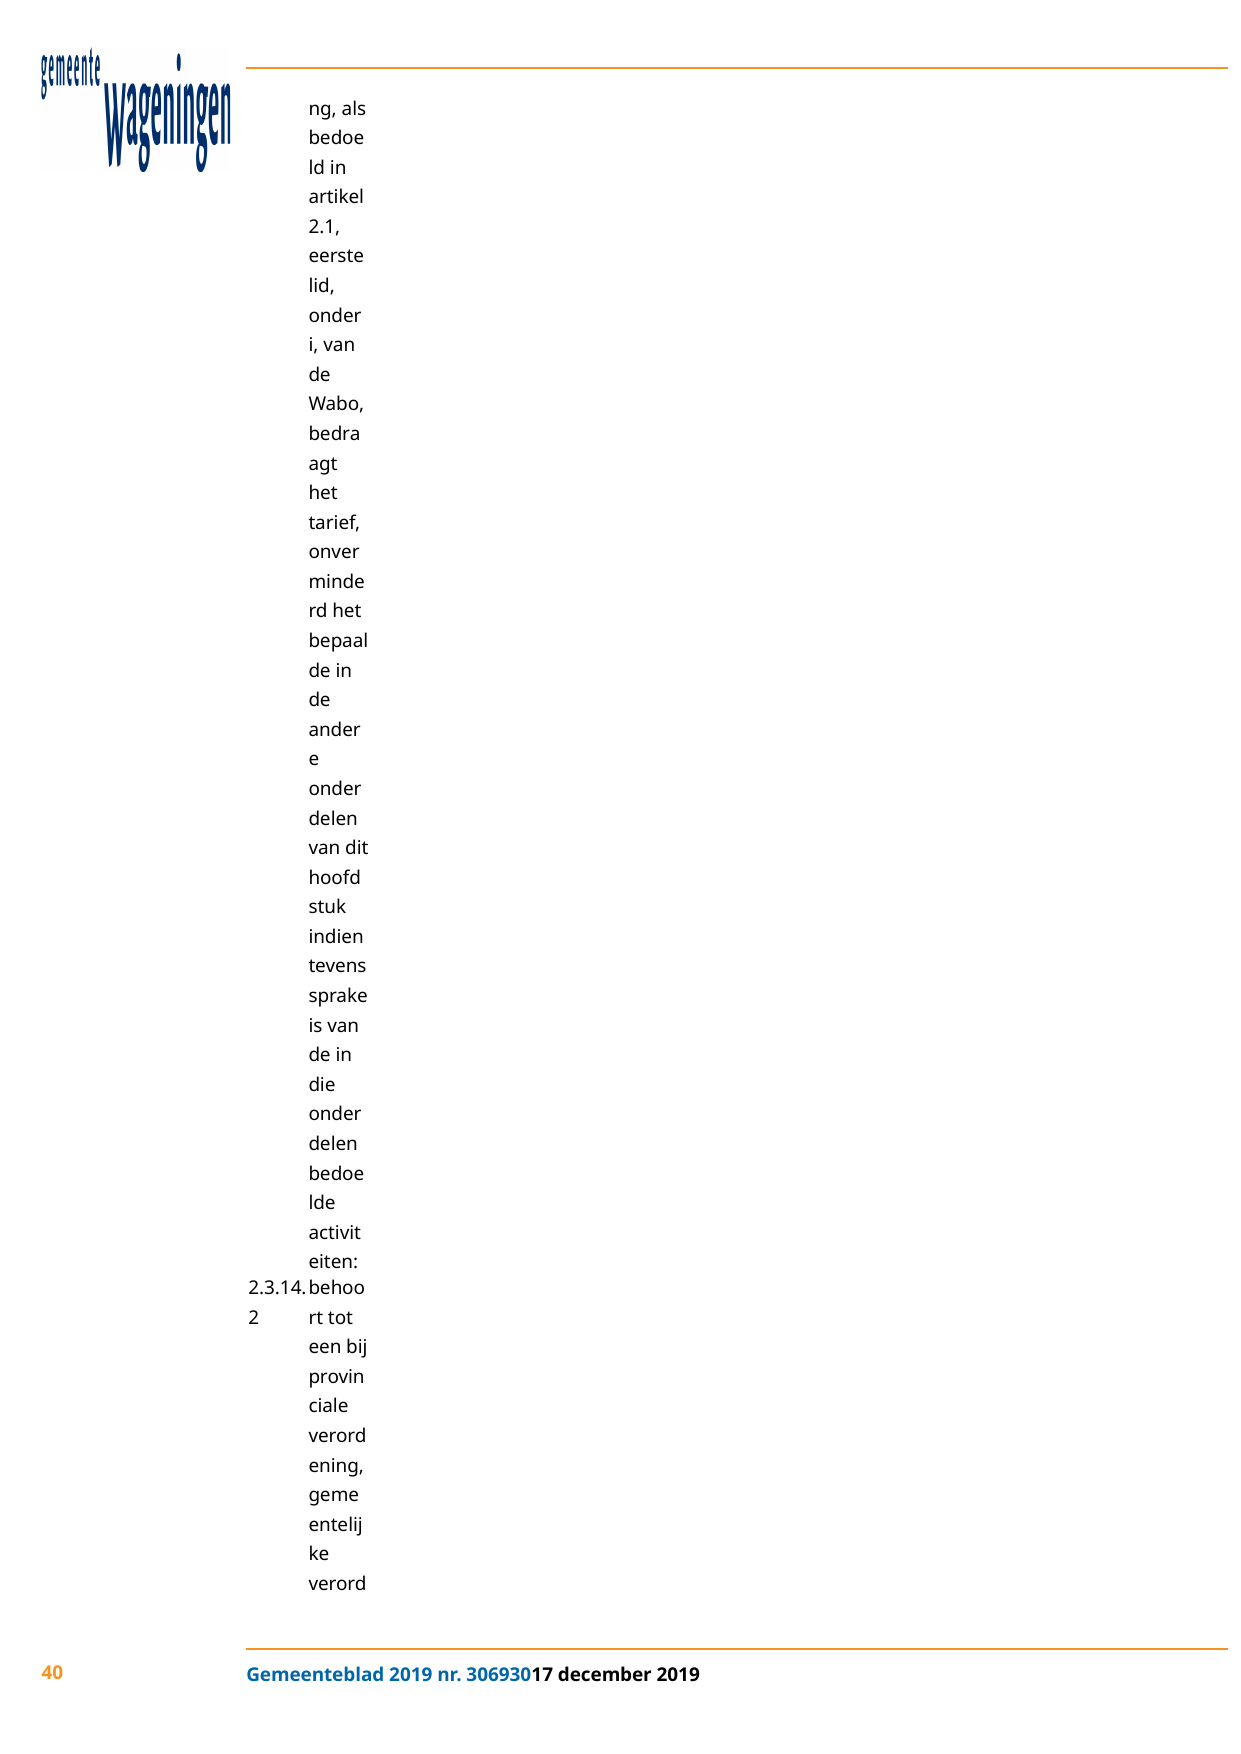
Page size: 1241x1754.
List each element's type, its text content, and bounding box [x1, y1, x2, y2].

table_cell [369, 95, 429, 1274]
picture [41, 47, 231, 172]
table_cell [248, 95, 308, 1274]
table_cell ng, als bedoeld in artikel 2.1, eerste lid, onder i, van de Wabo, bedraagt het tarief, onverminderd het bepaalde in de andere onderdelen van dit hoofdstuk indien tevens sprake is van de in die onderdelen bedoelde activiteiten: [308, 95, 368, 1274]
table_cell [369, 1274, 429, 1596]
table_cell 2.3.14.2 [248, 1274, 308, 1596]
table_cell behoort tot een bij provinciale verordening, gemeentelijke verord [308, 1274, 368, 1596]
